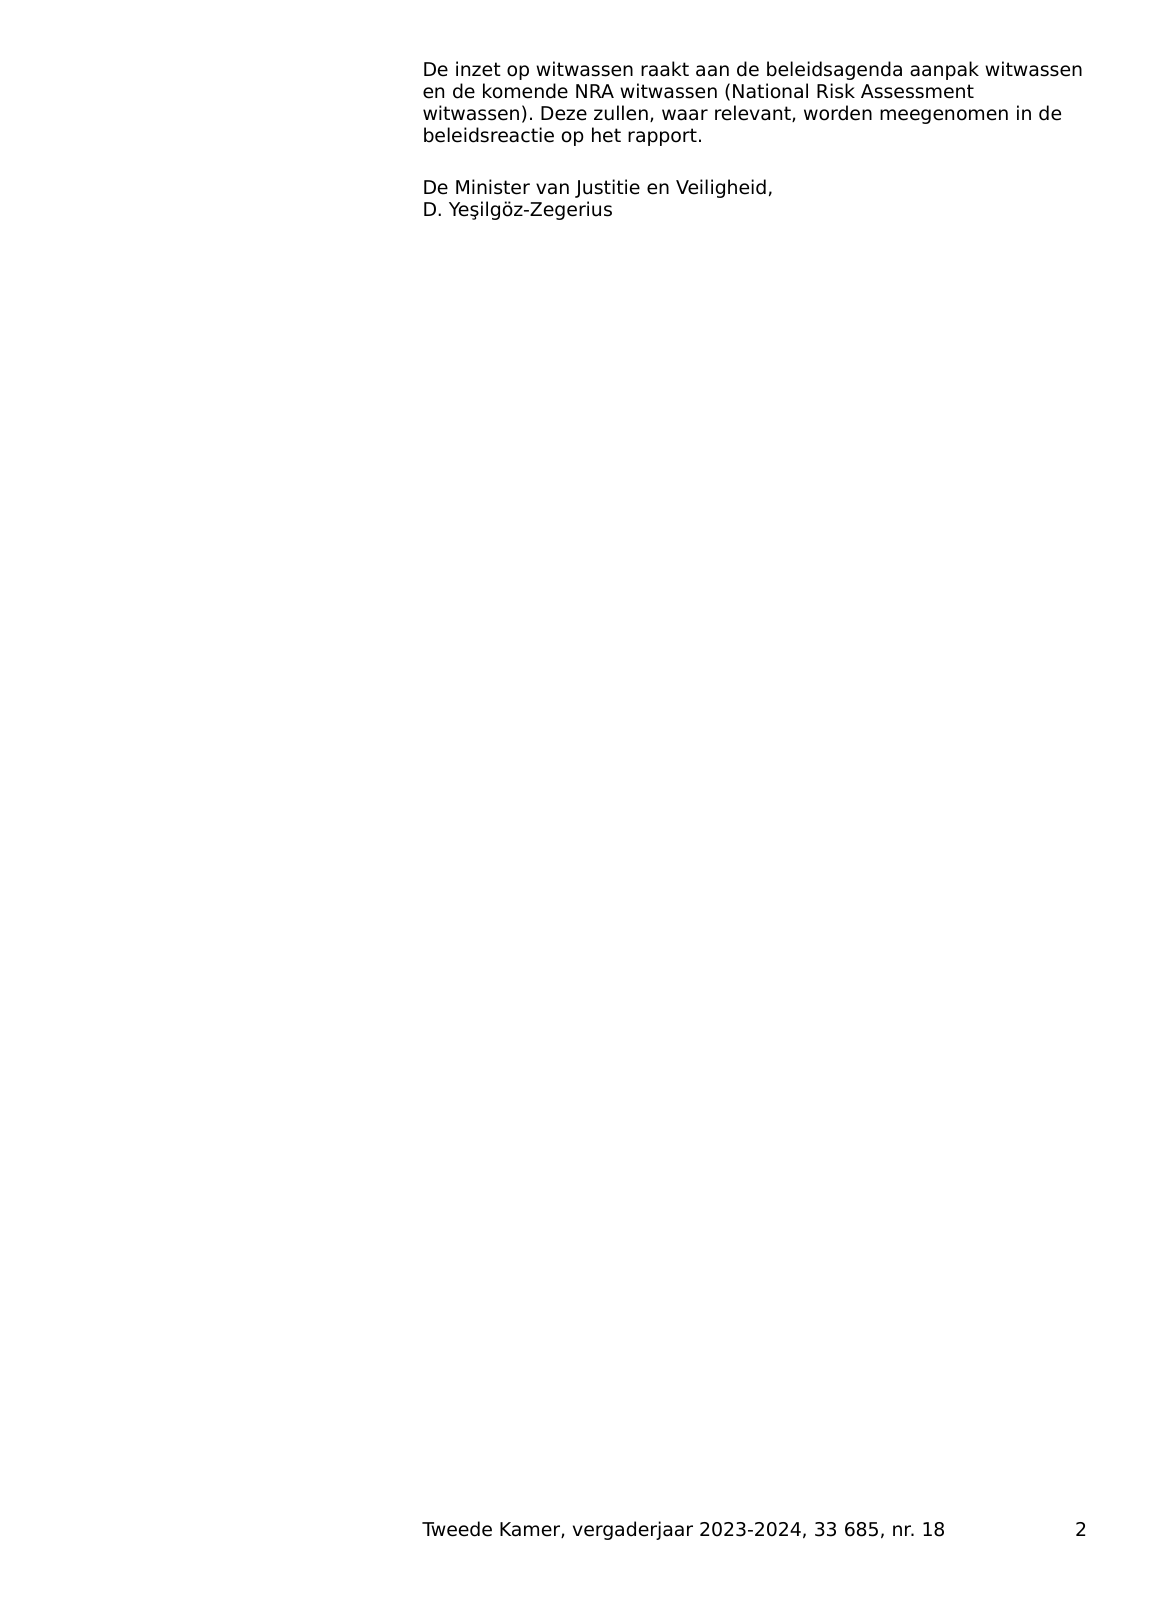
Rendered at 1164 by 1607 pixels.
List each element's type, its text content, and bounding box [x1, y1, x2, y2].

text De Minister van Justitie en Veiligheid, D. Yeşilgöz-Zegerius [422, 177, 1087, 221]
text De inzet op witwassen raakt aan de beleidsagenda aanpak witwassen en de komende NRA witwassen (National Risk Assessment witwassen). Deze zullen, waar relevant, worden meegenomen in de beleidsreactie op het rapport. [422, 59, 1087, 147]
